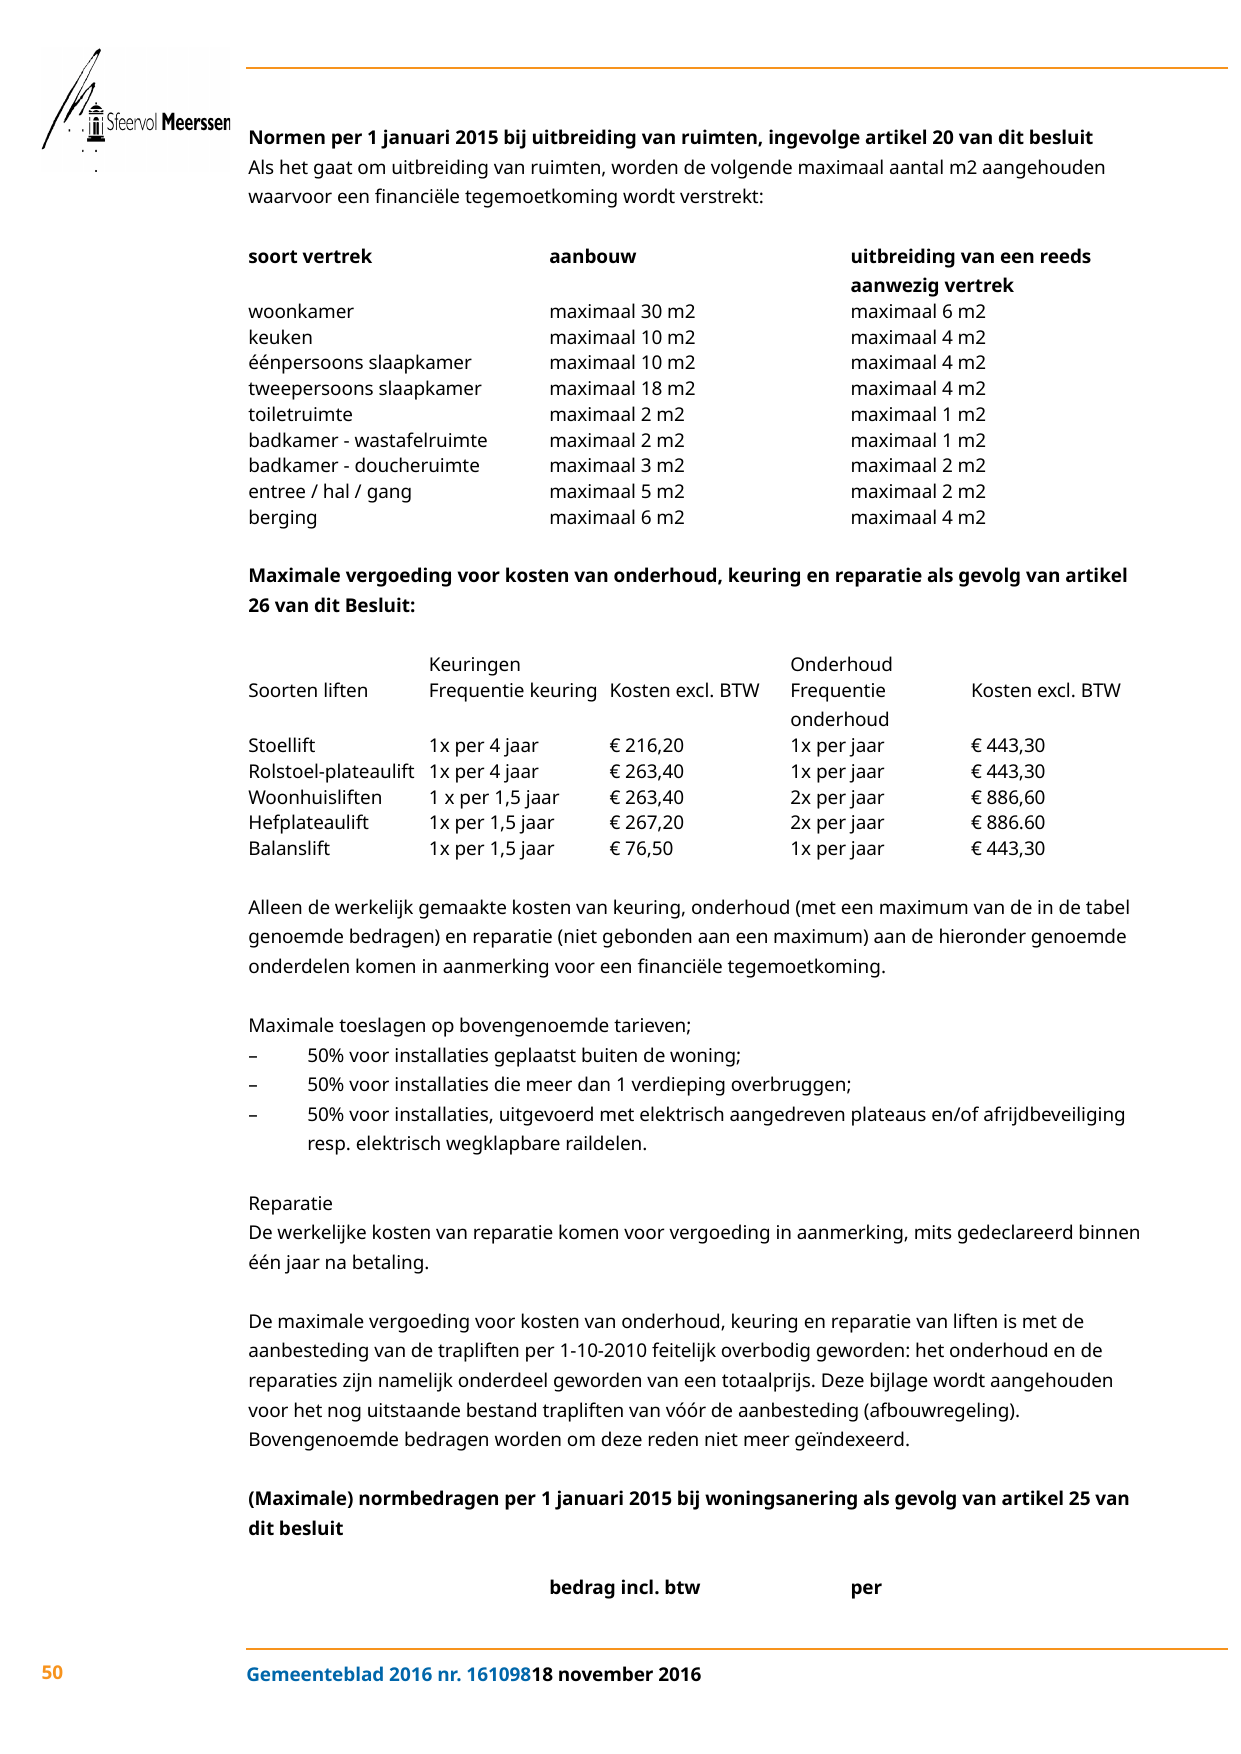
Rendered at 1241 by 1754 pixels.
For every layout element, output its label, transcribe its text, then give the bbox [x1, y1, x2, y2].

table_cell € 443,30 [971, 835, 1152, 861]
table_cell € 886,60 [971, 784, 1152, 809]
list 50% voor installaties, uitgevoerd met elektrisch aangedreven plateaus en/of afrijdbeveiliging resp. elektrisch wegklapbare raildelen. [248, 1101, 1152, 1156]
table_header aanbouw [549, 243, 850, 298]
table_cell maximaal 30 m2 [549, 298, 850, 324]
table_cell € 267,20 [609, 810, 790, 835]
table_cell Soorten liften [248, 677, 429, 732]
table_cell maximaal 5 m2 [549, 478, 850, 504]
table_cell Frequentie onderhoud [790, 677, 971, 732]
text Reparatie [248, 1190, 1152, 1215]
table_cell keuken [248, 324, 549, 349]
table_header per [850, 1574, 1152, 1600]
table_cell Woonhuisliften [248, 784, 429, 809]
table_cell 2x per jaar [790, 810, 971, 835]
table_cell maximaal 18 m2 [549, 375, 850, 401]
table_header Keuringen [429, 651, 609, 677]
table_cell 1x per 1,5 jaar [429, 835, 609, 861]
table_header [609, 651, 790, 677]
table_cell € 263,40 [609, 758, 790, 784]
table_header Onderhoud [790, 651, 971, 677]
table_cell Stoellift [248, 733, 429, 758]
table_cell 1 x per 1,5 jaar [429, 784, 609, 809]
table_cell maximaal 3 m2 [549, 453, 850, 478]
list 50% voor installaties die meer dan 1 verdieping overbruggen; [248, 1071, 1152, 1097]
table_cell woonkamer [248, 298, 549, 324]
table_cell 1x per 4 jaar [429, 758, 609, 784]
table_cell maximaal 1 m2 [850, 427, 1152, 452]
table_cell 1x per jaar [790, 733, 971, 758]
text De maximale vergoeding voor kosten van onderhoud, keuring en reparatie van liften is met de aanbesteding van de trapliften per 1-10-2010 feitelijk overbodig geworden: het onderhoud en de reparaties zijn namelijk onderdeel geworden van een totaalprijs. Deze bijlage wordt aangehouden voor het nog uitstaande bestand trapliften van vóór de aanbesteding (afbouwregeling). Bovengenoemde bedragen worden om deze reden niet meer geïndexeerd. [248, 1308, 1152, 1452]
table_cell 1x per 1,5 jaar [429, 810, 609, 835]
table_cell € 216,20 [609, 733, 790, 758]
table_cell Kosten excl. BTW [971, 677, 1152, 732]
table_header uitbreiding van een reeds aanwezig vertrek [850, 243, 1152, 298]
text De werkelijke kosten van reparatie komen voor vergoeding in aanmerking, mits gedeclareerd binnen één jaar na betaling. [248, 1219, 1152, 1274]
table_cell tweepersoons slaapkamer [248, 375, 549, 401]
table_cell Balanslift [248, 835, 429, 861]
table_cell maximaal 2 m2 [549, 427, 850, 452]
table_cell maximaal 2 m2 [549, 401, 850, 427]
table_cell éénpersoons slaapkamer [248, 350, 549, 375]
table_cell Rolstoel-plateaulift [248, 758, 429, 784]
table_cell 1x per 4 jaar [429, 733, 609, 758]
text (Maximale) normbedragen per 1 januari 2015 bij woningsanering als gevolg van artikel 25 van dit besluit [248, 1486, 1152, 1541]
table_cell badkamer - doucheruimte [248, 453, 549, 478]
table_cell maximaal 2 m2 [850, 453, 1152, 478]
text Alleen de werkelijk gemaakte kosten van keuring, onderhoud (met een maximum van de in de tabel genoemde bedragen) en reparatie (niet gebonden aan een maximum) aan de hieronder genoemde onderdelen komen in aanmerking voor een financiële tegemoetkoming. [248, 894, 1152, 979]
table_cell maximaal 4 m2 [850, 350, 1152, 375]
table_header bedrag incl. btw [549, 1574, 850, 1600]
table_header [971, 651, 1152, 677]
table_cell € 76,50 [609, 835, 790, 861]
table_cell Kosten excl. BTW [609, 677, 790, 732]
table_cell 1x per jaar [790, 758, 971, 784]
table_cell maximaal 10 m2 [549, 350, 850, 375]
table_cell maximaal 2 m2 [850, 478, 1152, 504]
table_cell entree / hal / gang [248, 478, 549, 504]
table_cell maximaal 4 m2 [850, 504, 1152, 530]
text Maximale toeslagen op bovengenoemde tarieven; [248, 1012, 1152, 1038]
table_cell maximaal 1 m2 [850, 401, 1152, 427]
table_cell maximaal 10 m2 [549, 324, 850, 349]
table_cell € 886.60 [971, 810, 1152, 835]
table_cell maximaal 4 m2 [850, 324, 1152, 349]
picture [41, 47, 231, 172]
text Maximale vergoeding voor kosten van onderhoud, keuring en reparatie als gevolg van artikel 26 van dit Besluit: [248, 562, 1152, 618]
text Als het gaat om uitbreiding van ruimten, worden de volgende maximaal aantal m2 aangehouden waarvoor een financiële tegemoetkoming wordt verstrekt: [248, 154, 1152, 209]
text Normen per 1 januari 2015 bij uitbreiding van ruimten, ingevolge artikel 20 van dit besluit [248, 124, 1152, 150]
table_cell € 443,30 [971, 758, 1152, 784]
list 50% voor installaties geplaatst buiten de woning; [248, 1042, 1152, 1067]
table_header soort vertrek [248, 243, 549, 298]
table_cell 2x per jaar [790, 784, 971, 809]
table_cell badkamer - wastafelruimte [248, 427, 549, 452]
table_header [248, 651, 429, 677]
table_cell 1x per jaar [790, 835, 971, 861]
table_cell toiletruimte [248, 401, 549, 427]
table_cell € 263,40 [609, 784, 790, 809]
table_cell berging [248, 504, 549, 530]
table_cell maximaal 6 m2 [549, 504, 850, 530]
table_cell Hefplateaulift [248, 810, 429, 835]
table_cell Frequentie keuring [429, 677, 609, 732]
table_cell € 443,30 [971, 733, 1152, 758]
table_cell maximaal 4 m2 [850, 375, 1152, 401]
table_cell maximaal 6 m2 [850, 298, 1152, 324]
table_header [248, 1574, 549, 1600]
